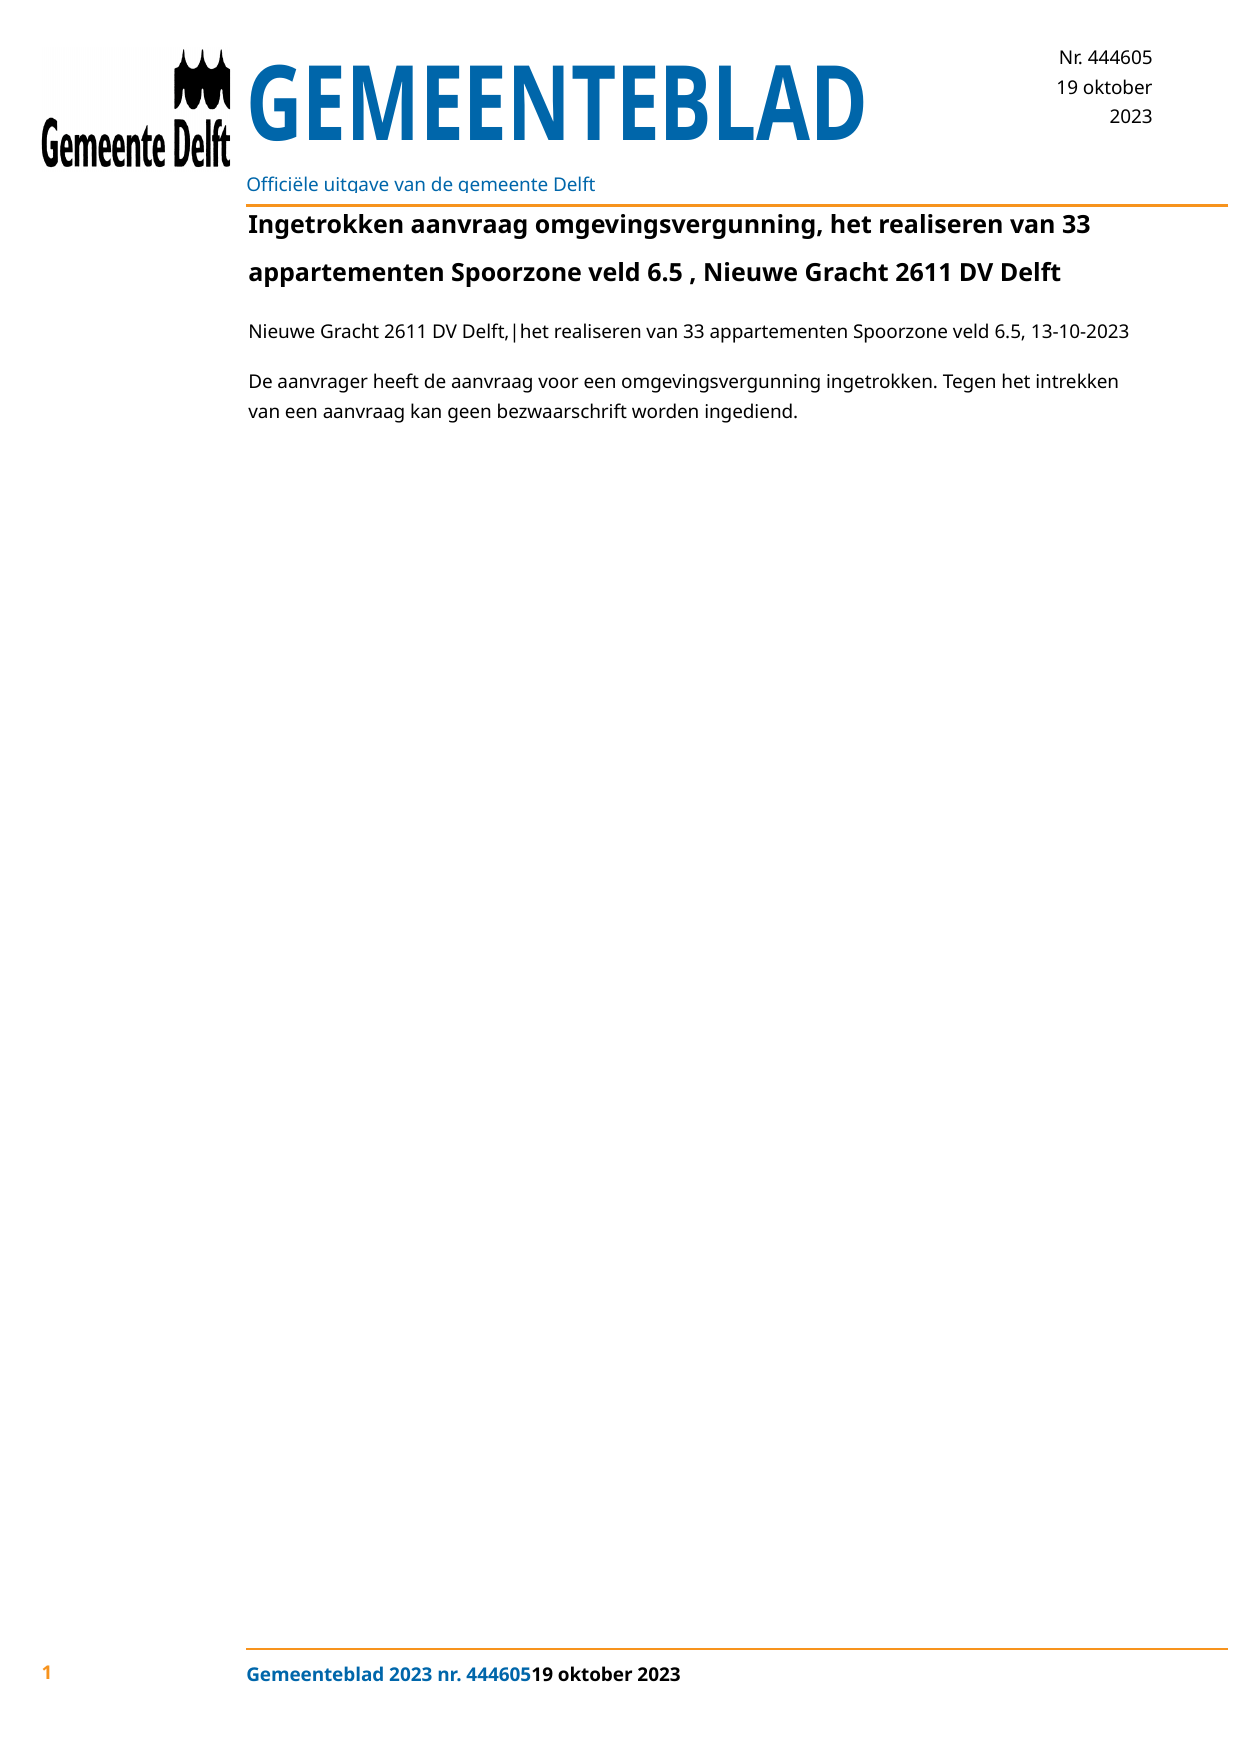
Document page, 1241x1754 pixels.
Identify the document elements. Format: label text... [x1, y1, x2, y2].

picture [41, 47, 231, 172]
text De aanvrager heeft de aanvraag voor een omgevingsvergunning ingetrokken. Tegen het intrekken van een aanvraag kan geen bezwaarschrift worden ingediend. [248, 368, 1152, 424]
text Nieuwe Gracht 2611 DV Delft,|het realiseren van 33 appartementen Spoorzone veld 6.5, 13-10-2023 [248, 318, 1152, 344]
text Ingetrokken aanvraag omgevingsvergunning, het realiseren van 33 appartementen Spoorzone veld 6.5 , Nieuwe Gracht 2611 DV Delft [248, 207, 1152, 288]
